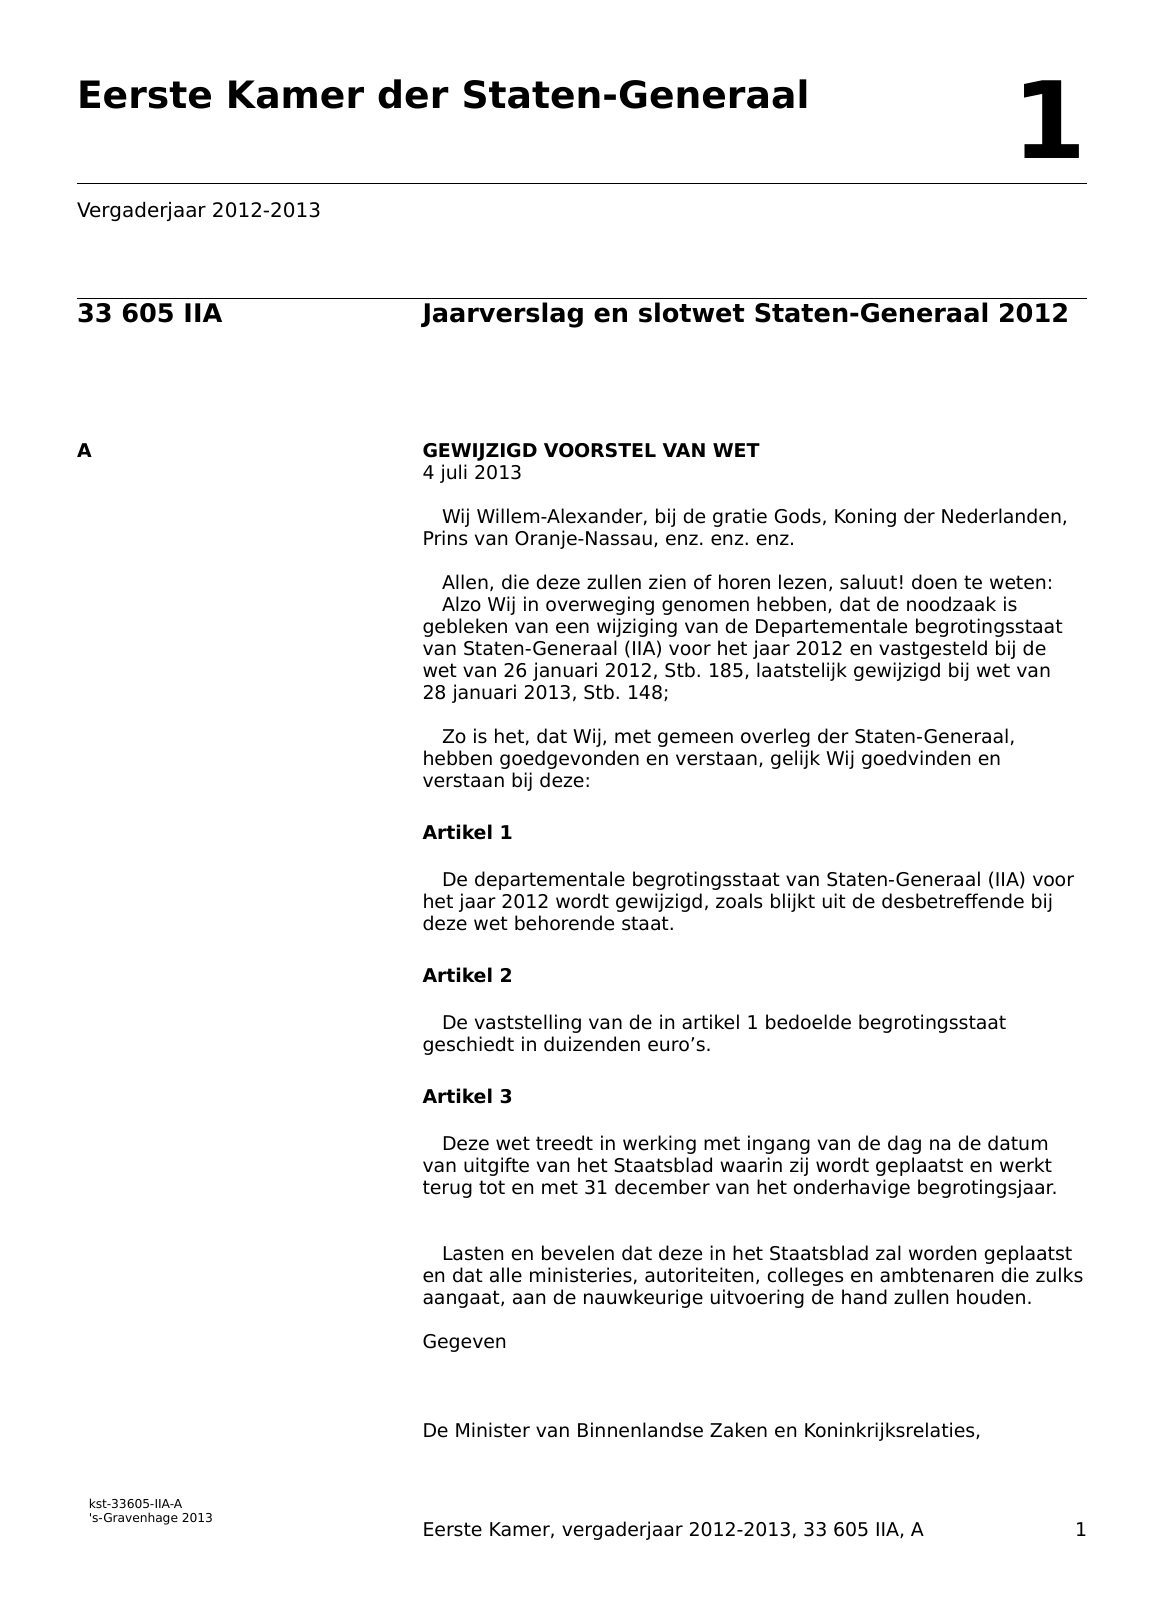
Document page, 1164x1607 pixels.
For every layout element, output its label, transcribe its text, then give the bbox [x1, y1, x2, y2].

text kst-33605-IIA-A [88, 1497, 323, 1511]
text De Minister van Binnenlandse Zaken en Koninkrijksrelaties, [422, 1420, 1087, 1442]
subtitle Artikel 1 [422, 822, 1087, 844]
text 4 juli 2013 [422, 462, 1087, 484]
text Allen, die deze zullen zien of horen lezen, saluut! doen te weten: [422, 572, 1087, 594]
subtitle 33 605 IIA Jaarverslag en slotwet Staten-Generaal 2012 [77, 299, 1087, 329]
table_cell Vergaderjaar 2012-2013 [77, 184, 1087, 298]
subtitle A GEWIJZIGD VOORSTEL VAN WET [77, 440, 1087, 462]
text Alzo Wij in overweging genomen hebben, dat de noodzaak is gebleken van een wijziging van de Departementale begrotingsstaat van Staten-Generaal (IIA) voor het jaar 2012 en vastgesteld bij de wet van 26 januari 2012, Stb. 185, laatstelijk gewijzigd bij wet van 28 januari 2013, Stb. 148; [422, 594, 1087, 704]
text Zo is het, dat Wij, met gemeen overleg der Staten-Generaal, hebben goedgevonden en verstaan, gelijk Wij goedvinden en verstaan bij deze: [422, 726, 1087, 792]
table_header Eerste Kamer der Staten-Generaal [77, 59, 886, 183]
text Deze wet treedt in werking met ingang van de dag na de datum van uitgifte van het Staatsblad waarin zij wordt geplaatst en werkt terug tot en met 31 december van het onderhavige begrotingsjaar. [422, 1133, 1087, 1199]
subtitle Artikel 3 [422, 1086, 1087, 1108]
table_header 1 [886, 59, 1087, 183]
text 's-Gravenhage 2013 [88, 1511, 323, 1525]
text De vaststelling van de in artikel 1 bedoelde begrotingsstaat geschiedt in duizenden euro’s. [422, 1012, 1087, 1056]
text Gegeven [422, 1331, 1087, 1353]
text Wij Willem-Alexander, bij de gratie Gods, Koning der Nederlanden, Prins van Oranje-Nassau, enz. enz. enz. [422, 506, 1087, 550]
text De departementale begrotingsstaat van Staten-Generaal (IIA) voor het jaar 2012 wordt gewijzigd, zoals blijkt uit de desbetreffende bij deze wet behorende staat. [422, 869, 1087, 935]
text Lasten en bevelen dat deze in het Staatsblad zal worden geplaatst en dat alle ministeries, autoriteiten, colleges en ambtenaren die zulks aangaat, aan de nauwkeurige uitvoering de hand zullen houden. [422, 1243, 1087, 1309]
subtitle Artikel 2 [422, 965, 1087, 987]
